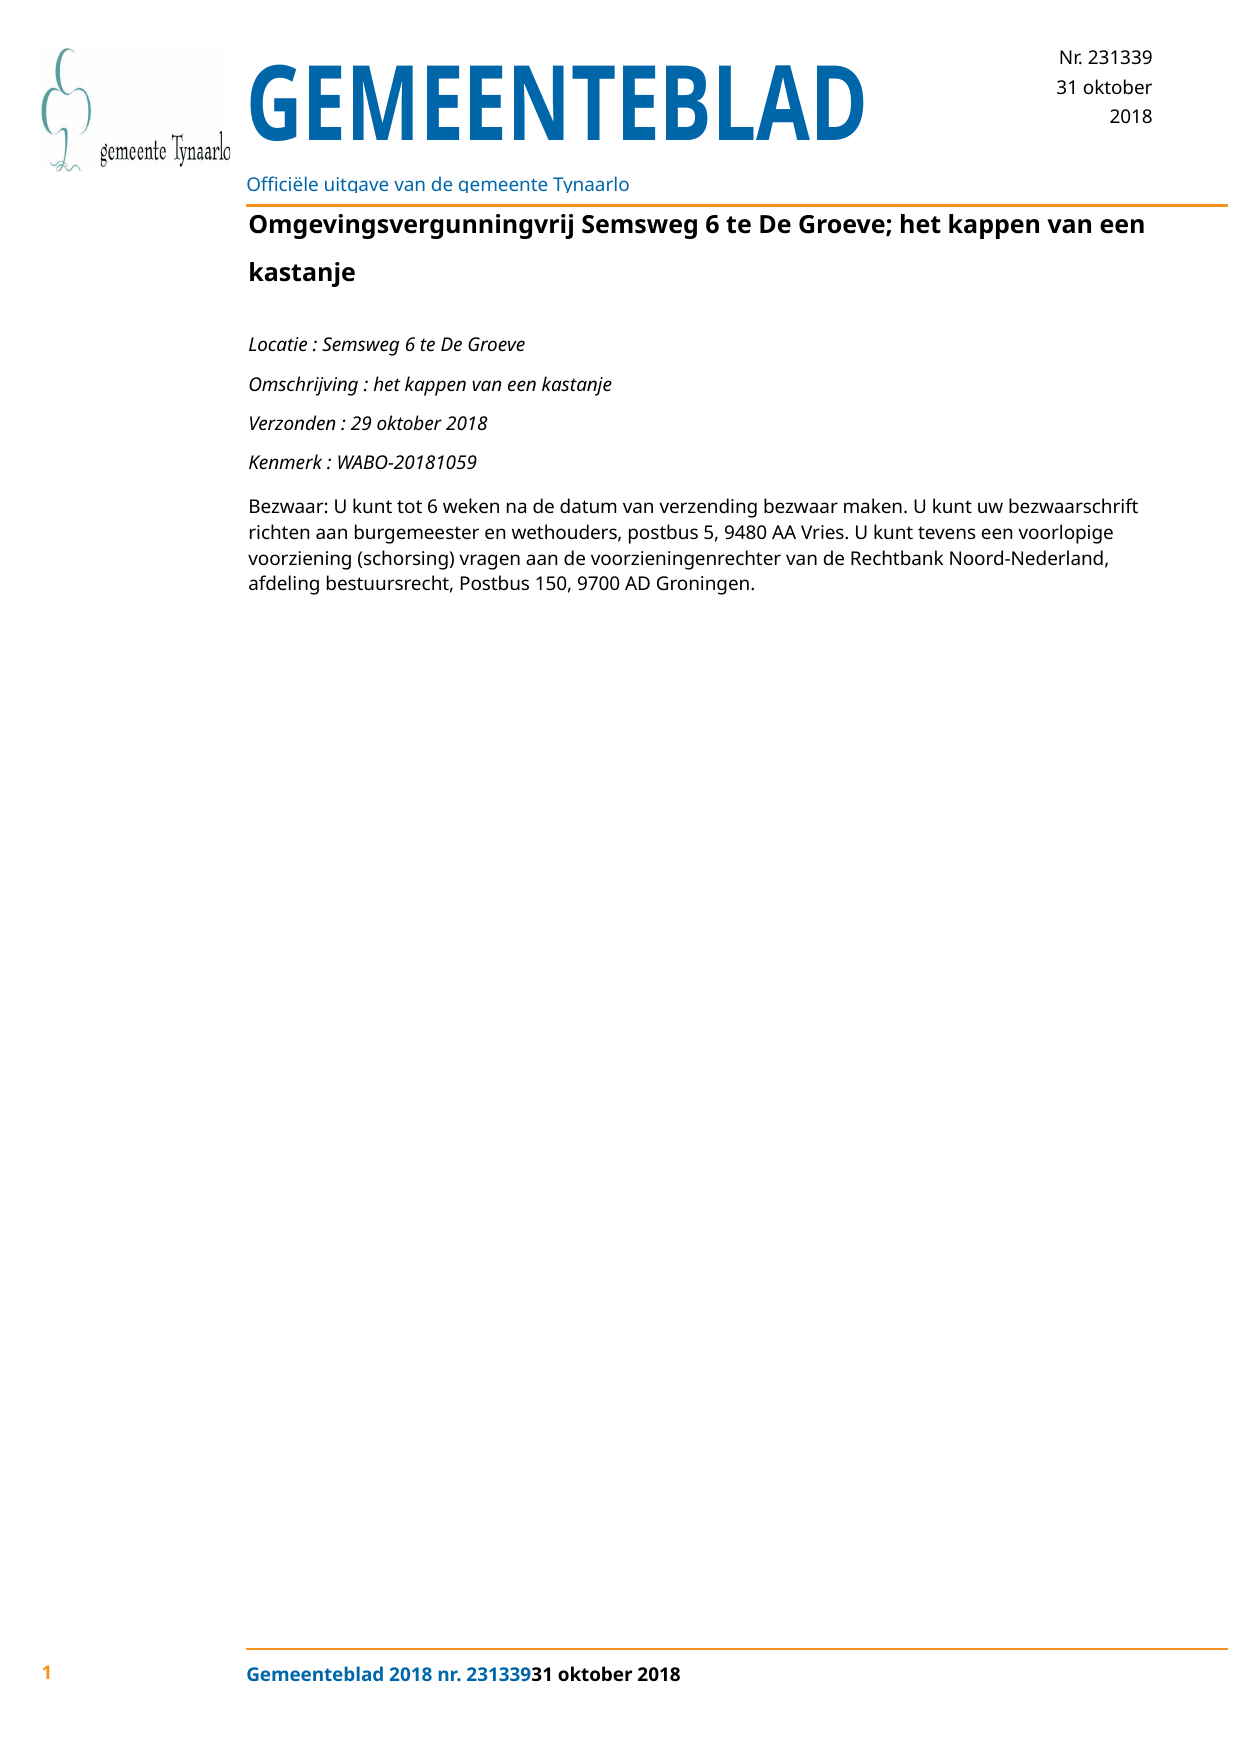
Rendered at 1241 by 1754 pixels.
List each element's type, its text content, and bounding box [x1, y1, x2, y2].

text Verzonden : 29 oktober 2018 [248, 410, 1152, 436]
text Locatie : Semsweg 6 te De Groeve [248, 331, 1152, 357]
text Omschrijving : het kappen van een kastanje [248, 371, 1152, 396]
text Kenmerk : WABO-20181059 [248, 449, 1152, 475]
text Bezwaar: U kunt tot 6 weken na de datum van verzending bezwaar maken. U kunt uw bezwaarschrift richten aan burgemeester en wethouders, postbus 5, 9480 AA Vries. U kunt tevens een voorlopige voorziening (schorsing) vragen aan de voorzieningenrechter van de Rechtbank Noord-Nederland, afdeling bestuursrecht, Postbus 150, 9700 AD Groningen. [248, 493, 1152, 596]
text Omgevingsvergunningvrij Semsweg 6 te De Groeve; het kappen van een kastanje [248, 207, 1152, 288]
picture [41, 47, 231, 172]
